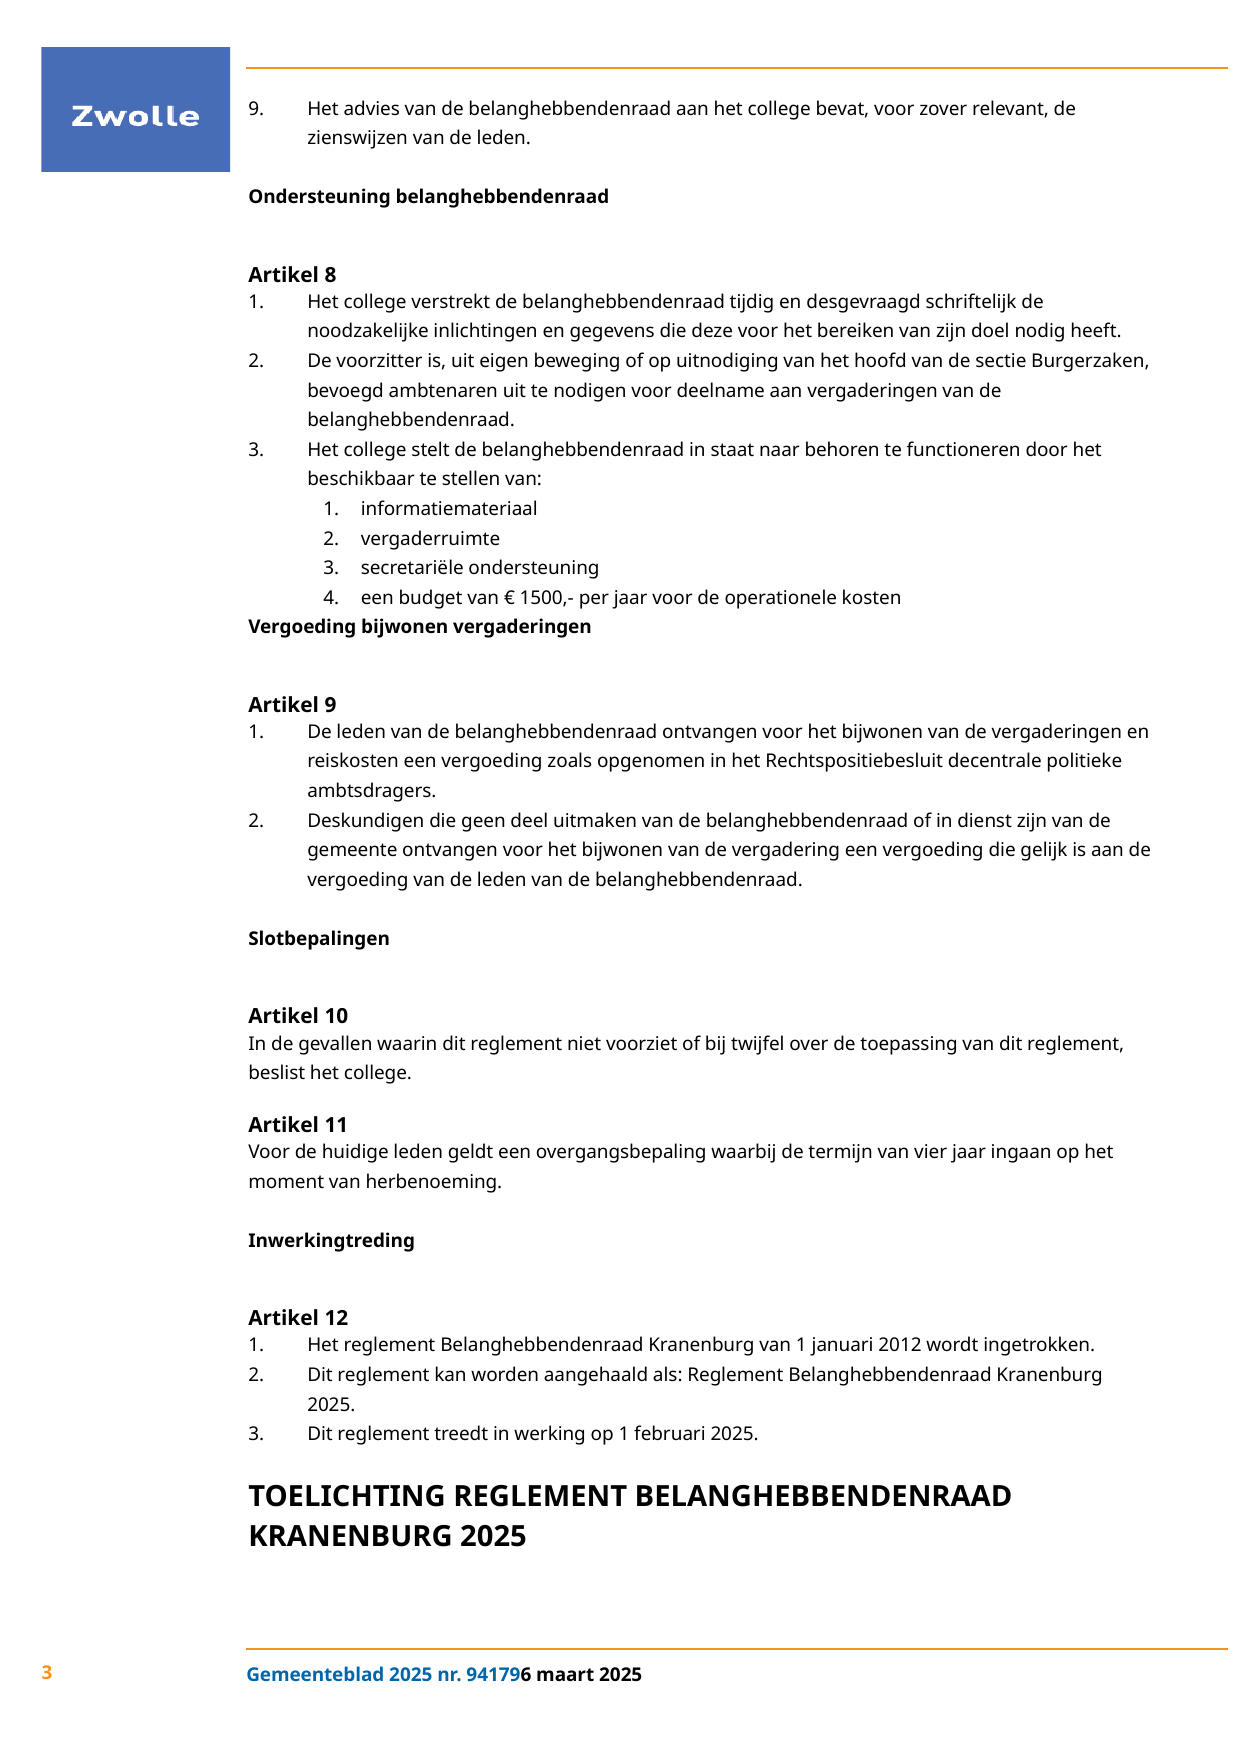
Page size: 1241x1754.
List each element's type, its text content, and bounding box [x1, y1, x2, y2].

text Vergoeding bijwonen vergaderingen [248, 613, 1152, 639]
text In de gevallen waarin dit reglement niet voorziet of bij twijfel over de toepassing van dit reglement, beslist het college. [248, 1030, 1152, 1085]
list Het reglement Belanghebbendenraad Kranenburg van 1 januari 2012 wordt ingetrokken. [248, 1332, 1152, 1357]
text Slotbepalingen [248, 925, 1152, 951]
text Inwerkingtreding [248, 1227, 1152, 1253]
list Het college verstrekt de belanghebbendenraad tijdig en desgevraagd schriftelijk de noodzakelijke inlichtingen en gegevens die deze voor het bereiken van zijn doel nodig heeft. [248, 288, 1152, 343]
text Artikel 11 [248, 1110, 1152, 1138]
list De leden van de belanghebbendenraad ontvangen voor het bijwonen van de vergaderingen en reiskosten een vergoeding zoals opgenomen in het Rechtspositiebesluit decentrale politieke ambtsdragers. [248, 718, 1152, 803]
text TOELICHTING REGLEMENT BELANGHEBBENDENRAAD KRANENBURG 2025 [248, 1476, 1152, 1555]
text Artikel 10 [248, 1001, 1152, 1030]
picture [41, 47, 231, 172]
list informatiemateriaal [323, 495, 1152, 521]
list De voorzitter is, uit eigen beweging of op uitnodiging van het hoofd van de sectie Burgerzaken, bevoegd ambtenaren uit te nodigen voor deelname aan vergaderingen van de belanghebbendenraad. [248, 347, 1152, 432]
text Artikel 9 [248, 690, 1152, 718]
text Artikel 8 [248, 260, 1152, 288]
list een budget van € 1500,- per jaar voor de operationele kosten [323, 584, 1152, 610]
text Ondersteuning belanghebbendenraad [248, 183, 1152, 209]
list secretariële ondersteuning [323, 554, 1152, 580]
list Dit reglement kan worden aangehaald als: Reglement Belanghebbendenraad Kranenburg 2025. [248, 1361, 1152, 1416]
list Deskundigen die geen deel uitmaken van de belanghebbendenraad of in dienst zijn van de gemeente ontvangen voor het bijwonen van de vergadering een vergoeding die gelijk is aan de vergoeding van de leden van de belanghebbendenraad. [248, 807, 1152, 892]
list vergaderruimte [323, 525, 1152, 551]
list Het advies van de belanghebbendenraad aan het college bevat, voor zover relevant, de zienswijzen van de leden. [248, 95, 1152, 150]
list Dit reglement treedt in werking op 1 februari 2025. [248, 1420, 1152, 1446]
text Artikel 12 [248, 1303, 1152, 1332]
list Het college stelt de belanghebbendenraad in staat naar behoren te functioneren door het beschikbaar te stellen van: [248, 436, 1152, 491]
text Voor de huidige leden geldt een overgangsbepaling waarbij de termijn van vier jaar ingaan op het moment van herbenoeming. [248, 1138, 1152, 1193]
